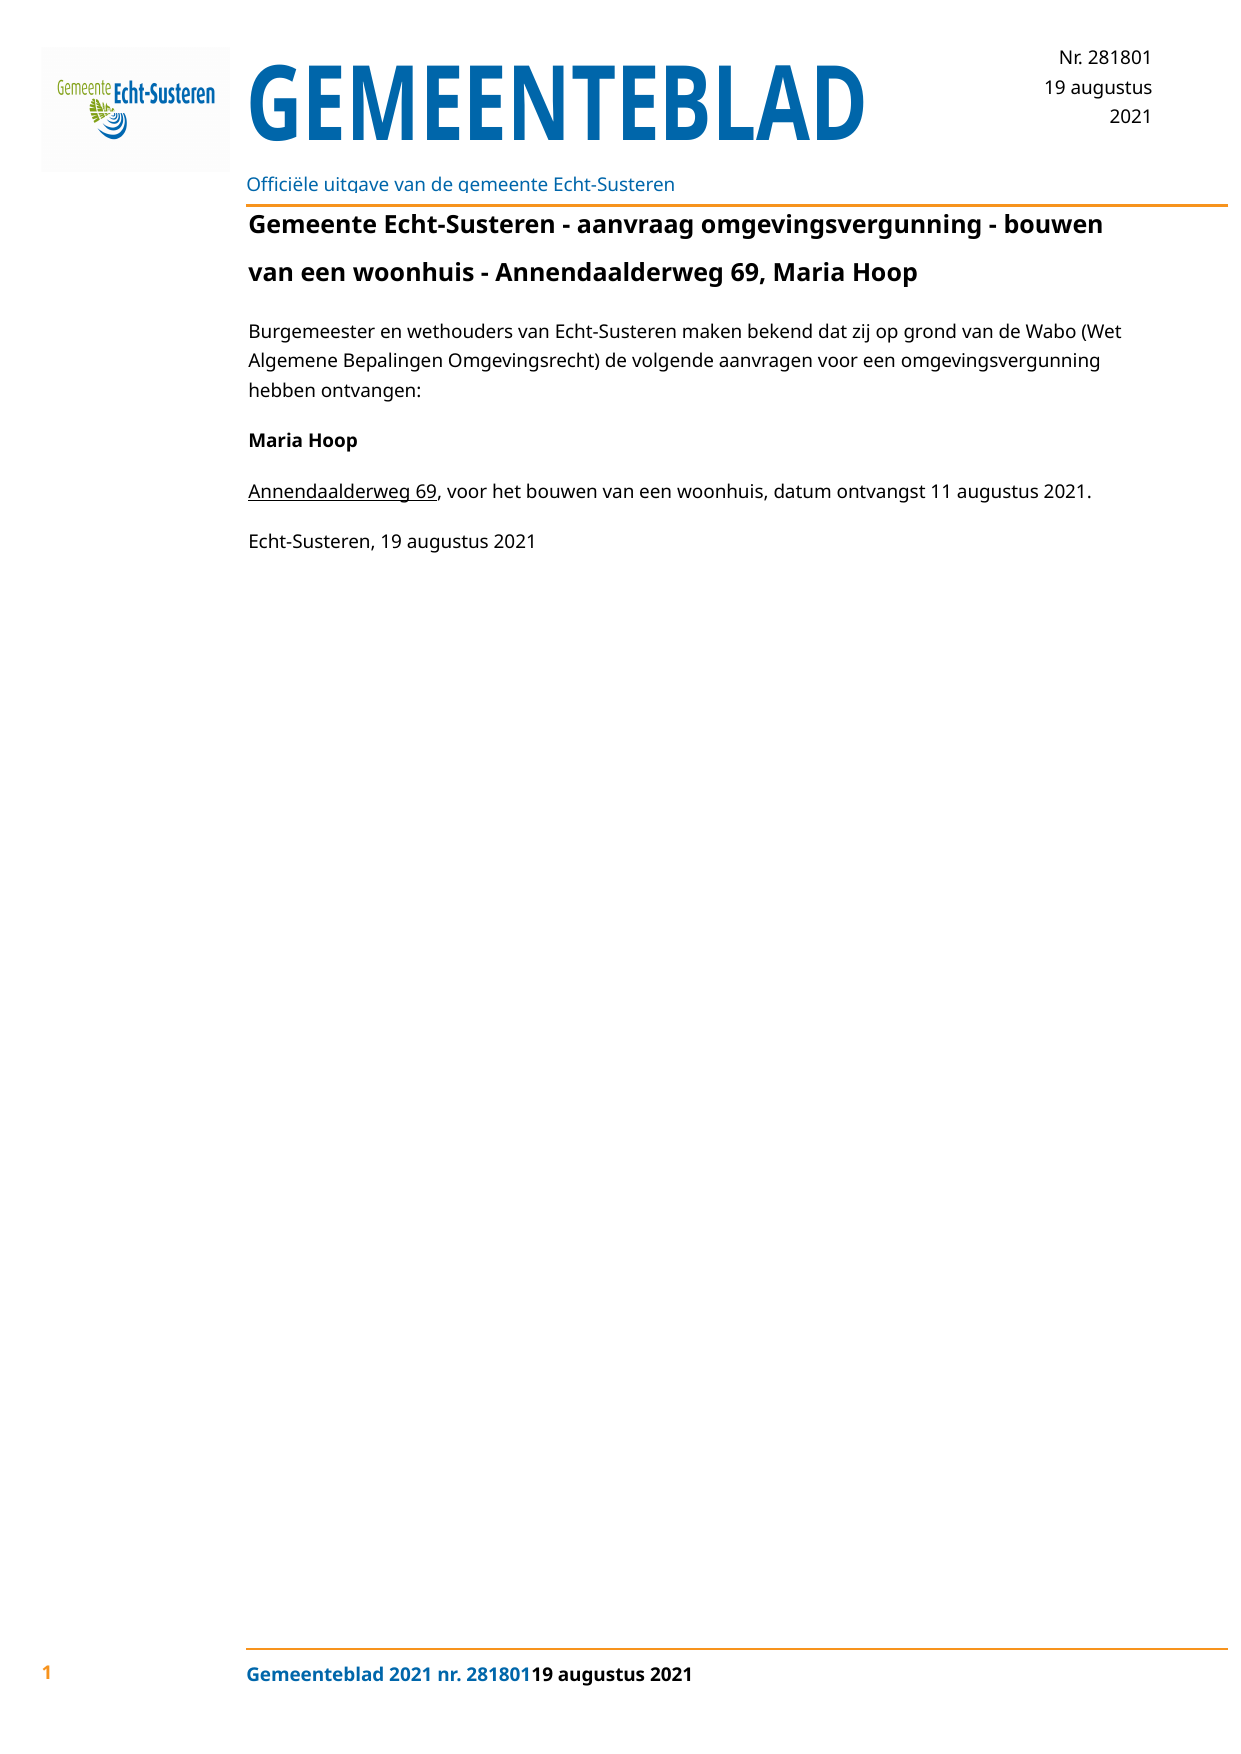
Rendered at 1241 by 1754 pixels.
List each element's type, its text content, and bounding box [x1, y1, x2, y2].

text Annendaalderweg 69, voor het bouwen van een woonhuis, datum ontvangst 11 augustus 2021. [248, 478, 1152, 504]
text Gemeente Echt-Susteren - aanvraag omgevingsvergunning - bouwen van een woonhuis - Annendaalderweg 69, Maria Hoop [248, 207, 1152, 288]
text Maria Hoop [248, 427, 1152, 453]
text Burgemeester en wethouders van Echt-Susteren maken bekend dat zij op grond van de Wabo (Wet Algemene Bepalingen Omgevingsrecht) de volgende aanvragen voor een omgevingsvergunning hebben ontvangen: [248, 318, 1152, 403]
picture [41, 47, 231, 172]
text Echt-Susteren, 19 augustus 2021 [248, 528, 1152, 554]
